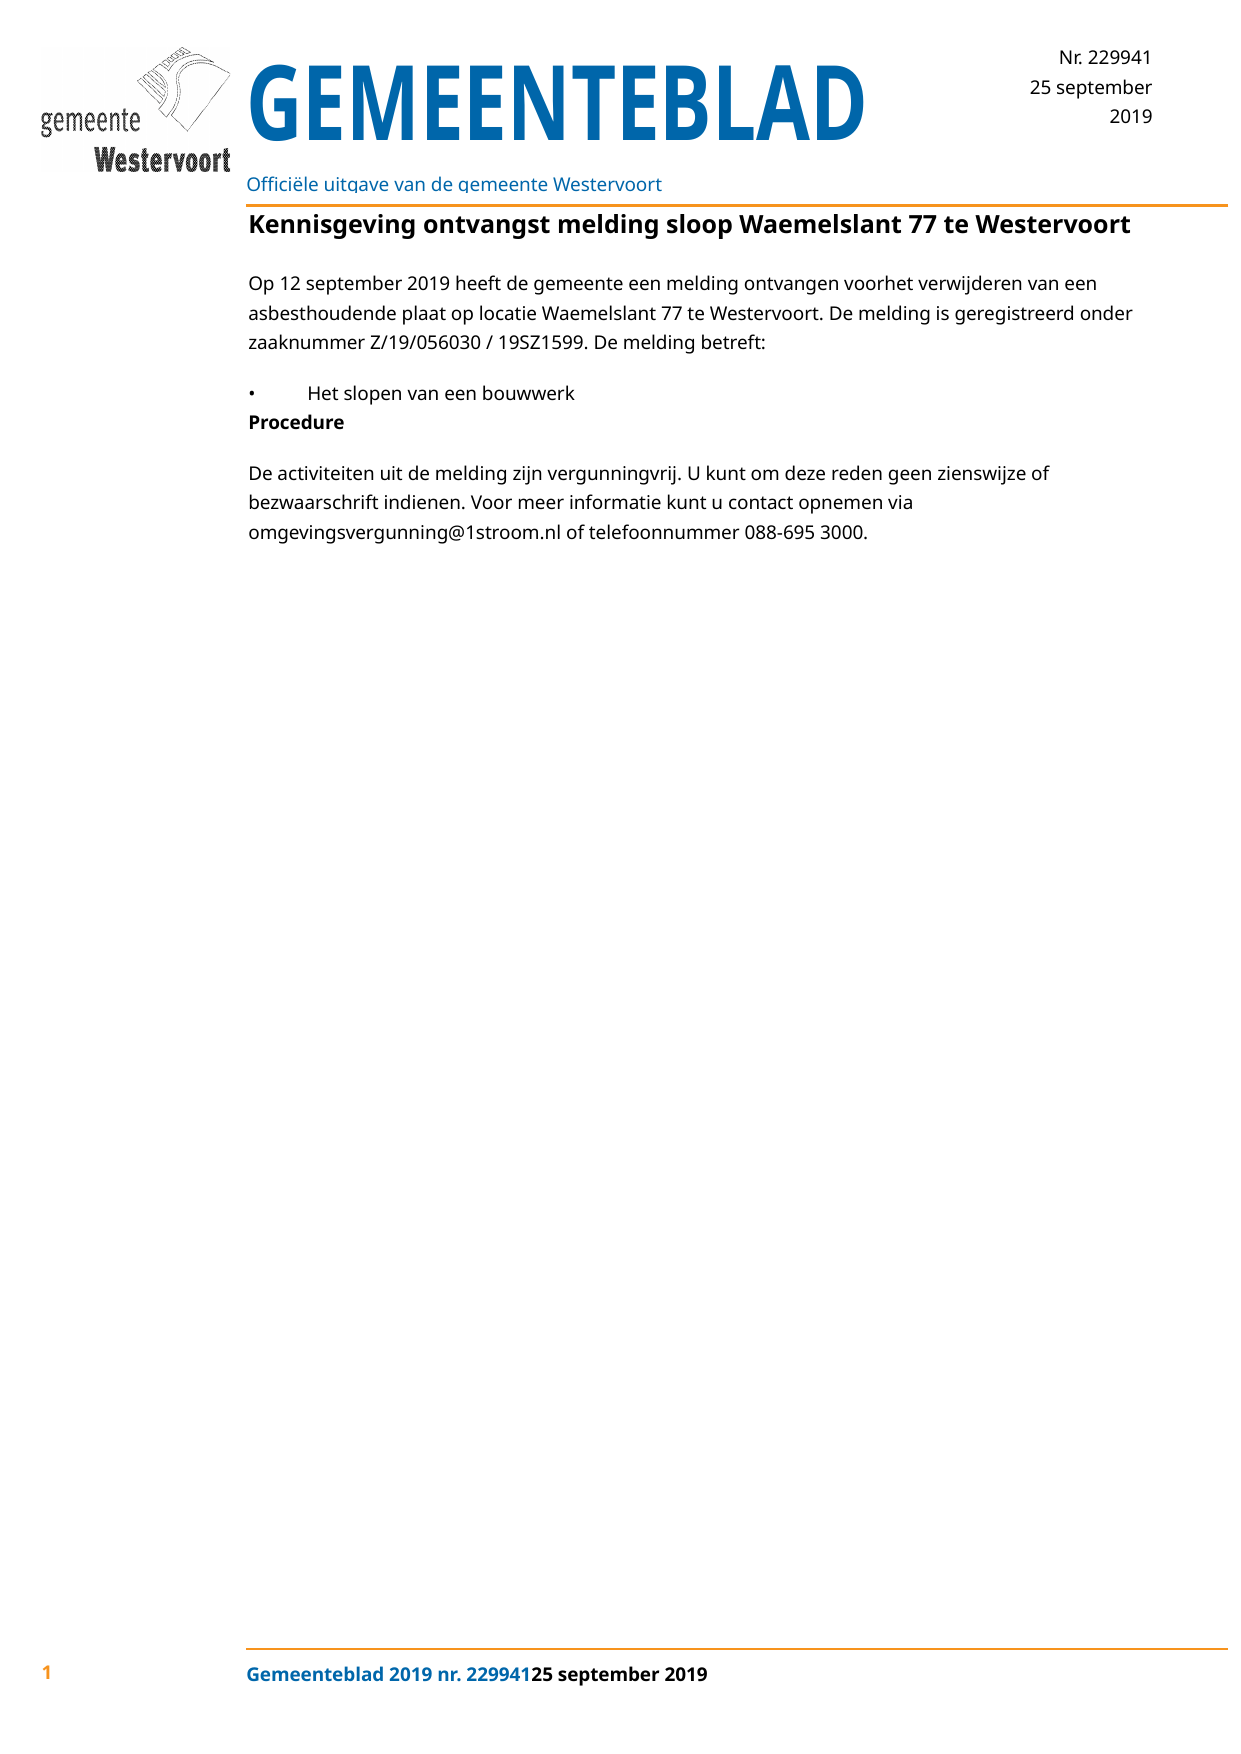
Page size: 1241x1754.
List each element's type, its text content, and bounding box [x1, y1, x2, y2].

picture [41, 47, 231, 172]
text Op 12 september 2019 heeft de gemeente een melding ontvangen voorhet verwijderen van een asbesthoudende plaat op locatie Waemelslant 77 te Westervoort. De melding is geregistreerd onder zaaknummer Z/19/056030 / 19SZ1599. De melding betreft: [248, 270, 1152, 355]
text De activiteiten uit de melding zijn vergunningvrij. U kunt om deze reden geen zienswijze of bezwaarschrift indienen. Voor meer informatie kunt u contact opnemen via omgevingsvergunning@1stroom.nl of telefoonnummer 088-695 3000. [248, 460, 1152, 545]
text Procedure [248, 409, 1152, 435]
list Het slopen van een bouwwerk [248, 380, 1152, 406]
text Kennisgeving ontvangst melding sloop Waemelslant 77 te Westervoort [248, 207, 1152, 241]
